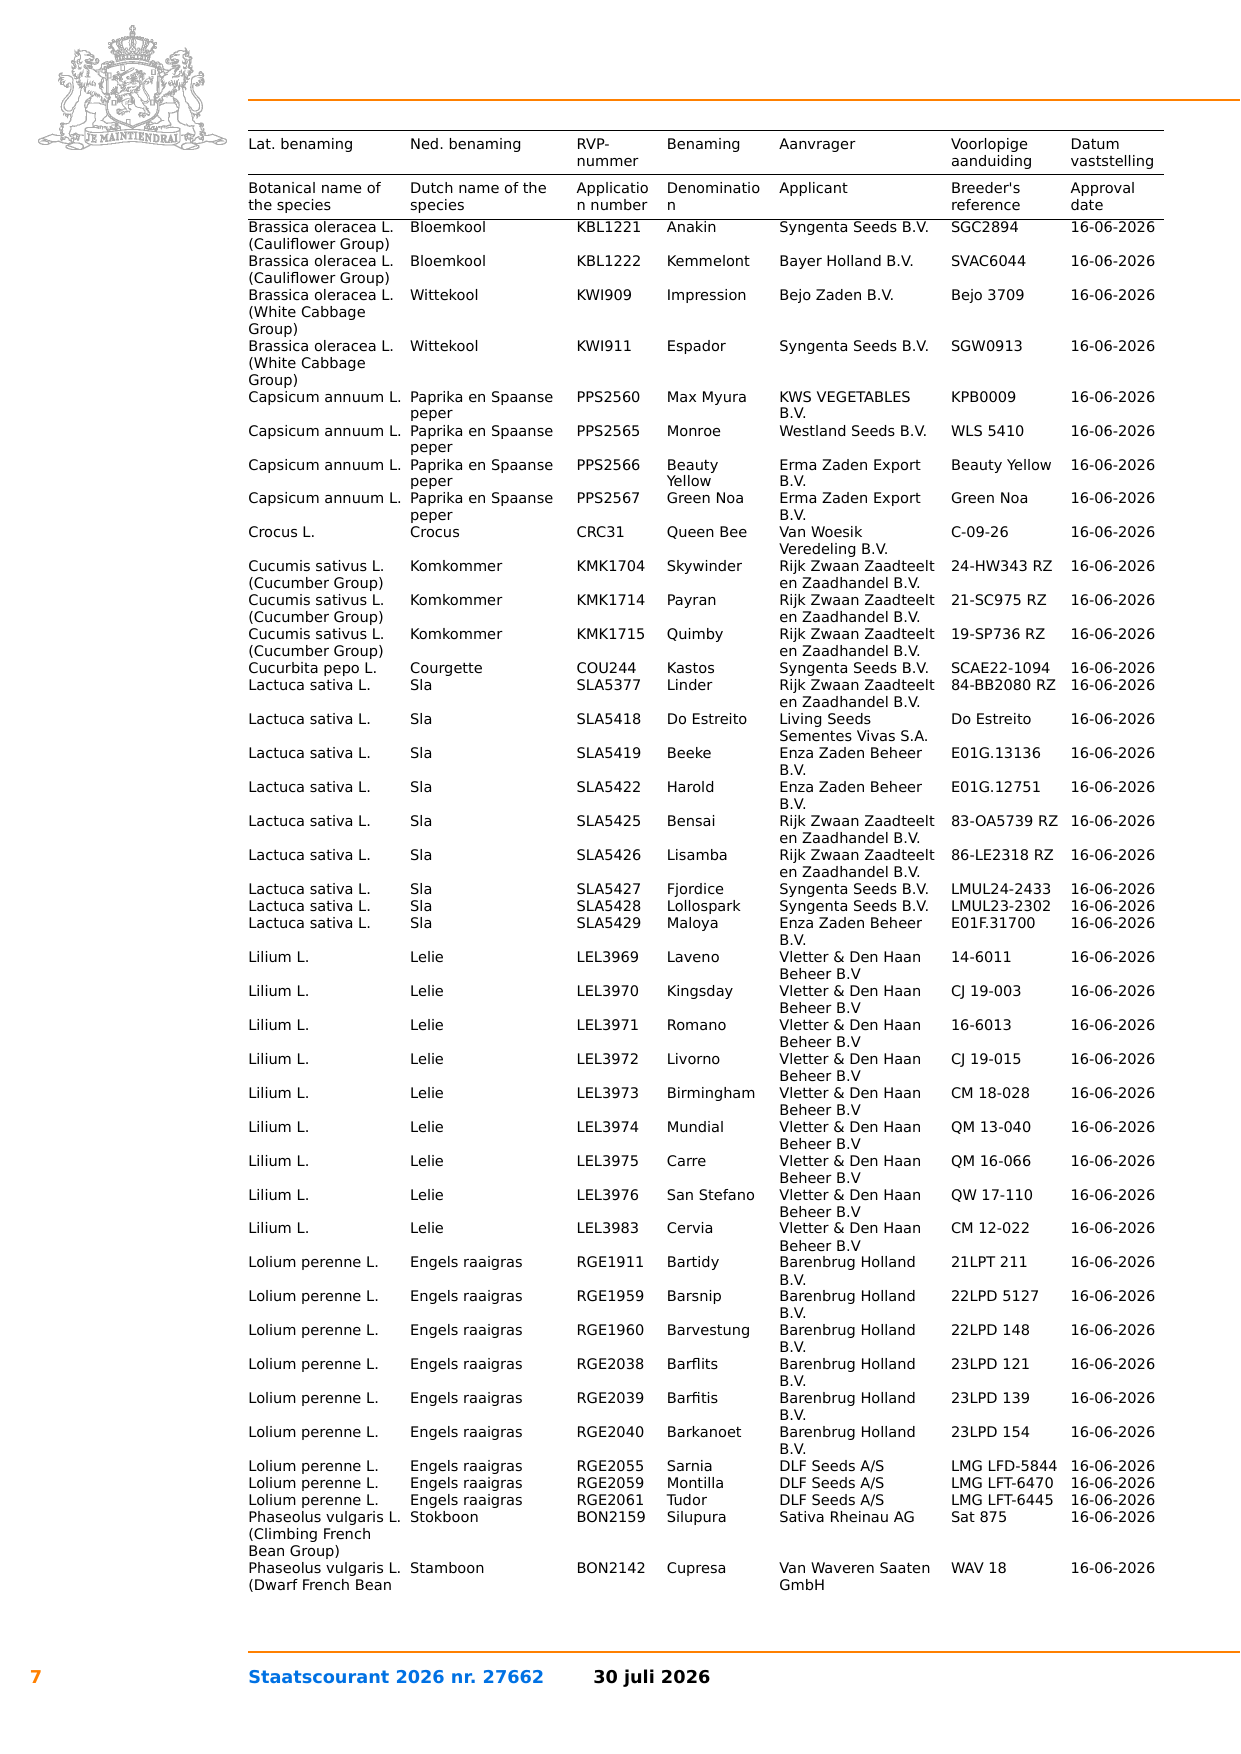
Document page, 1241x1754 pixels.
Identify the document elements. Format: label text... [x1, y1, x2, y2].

table_cell San Stefano [661, 1186, 773, 1220]
table_cell Paprika en Spaanse peper [404, 423, 570, 456]
table_cell SLA5426 [570, 847, 661, 881]
table_cell Bejo Zaden B.V. [773, 287, 945, 337]
table_cell Romano [661, 1017, 773, 1051]
table_cell Barenbrug Holland B.V. [773, 1254, 945, 1288]
table_cell 16-06-2026 [1065, 389, 1163, 422]
table_cell Syngenta Seeds B.V. [773, 338, 945, 388]
table_cell Engels raaigras [404, 1390, 570, 1424]
table_cell Vletter & Den Haan Beheer B.V [773, 949, 945, 983]
table_cell 24-HW343 RZ [945, 558, 1064, 592]
table_cell SLA5419 [570, 745, 661, 779]
table_cell 16-06-2026 [1065, 423, 1163, 456]
table_cell Vletter & Den Haan Beheer B.V [773, 1220, 945, 1254]
table_cell 16-06-2026 [1065, 983, 1163, 1017]
table_cell Lelie [404, 1153, 570, 1186]
table_cell Bartidy [661, 1254, 773, 1288]
table_cell Erma Zaden Export B.V. [773, 490, 945, 524]
table_cell WLS 5410 [945, 423, 1064, 456]
table_cell Capsicum annuum L. [248, 423, 404, 456]
table_cell Livorno [661, 1051, 773, 1084]
table_cell KBL1221 [570, 220, 661, 253]
table_cell WAV 18 [945, 1560, 1064, 1594]
table_cell Sla [404, 881, 570, 898]
table_cell 16-06-2026 [1065, 1322, 1163, 1356]
table_cell Lelie [404, 1085, 570, 1118]
table_cell RGE1959 [570, 1288, 661, 1322]
table_cell RGE1911 [570, 1254, 661, 1288]
table_cell Engels raaigras [404, 1288, 570, 1322]
table_cell Bloemkool [404, 220, 570, 253]
table_cell Rijk Zwaan Zaadteelt en Zaadhandel B.V. [773, 813, 945, 847]
table_cell 16-06-2026 [1065, 677, 1163, 711]
table_cell KMK1715 [570, 626, 661, 660]
table_cell Beeke [661, 745, 773, 779]
table_cell Vletter & Den Haan Beheer B.V [773, 1017, 945, 1051]
table_cell Lolium perenne L. [248, 1424, 404, 1458]
table_cell Vletter & Den Haan Beheer B.V [773, 1153, 945, 1186]
table_cell Courgette [404, 660, 570, 677]
table_cell Birmingham [661, 1085, 773, 1118]
table_cell Paprika en Spaanse peper [404, 389, 570, 422]
table_cell 22LPD 148 [945, 1322, 1064, 1356]
table_cell Lolium perenne L. [248, 1254, 404, 1288]
table_cell 21LPT 211 [945, 1254, 1064, 1288]
table_cell SLA5428 [570, 898, 661, 915]
table_cell Barenbrug Holland B.V. [773, 1322, 945, 1356]
table_cell 83-OA5739 RZ [945, 813, 1064, 847]
table_cell Stamboon [404, 1560, 570, 1594]
table_cell Engels raaigras [404, 1254, 570, 1288]
table_cell 16-06-2026 [1065, 490, 1163, 524]
table_cell LMG LFT-6470 [945, 1475, 1064, 1492]
table_cell Komkommer [404, 592, 570, 626]
table_cell Sla [404, 847, 570, 881]
picture [38, 25, 227, 150]
table_cell Carre [661, 1153, 773, 1186]
table_cell 16-06-2026 [1065, 1119, 1163, 1152]
table_cell Capsicum annuum L. [248, 456, 404, 490]
table_cell 16-06-2026 [1065, 1085, 1163, 1118]
table_cell Barvestung [661, 1322, 773, 1356]
table_cell 16-06-2026 [1065, 881, 1163, 898]
table_cell Linder [661, 677, 773, 711]
table_cell Enza Zaden Beheer B.V. [773, 779, 945, 813]
table_cell CJ 19-015 [945, 1051, 1064, 1084]
table_cell 16-06-2026 [1065, 660, 1163, 677]
table_cell 16-06-2026 [1065, 558, 1163, 592]
table_cell Vletter & Den Haan Beheer B.V [773, 1051, 945, 1084]
table_cell Engels raaigras [404, 1492, 570, 1509]
table_cell Mundial [661, 1119, 773, 1152]
table_cell Lelie [404, 949, 570, 983]
table_cell PPS2567 [570, 490, 661, 524]
table_cell Sla [404, 915, 570, 949]
table_cell 16-06-2026 [1065, 1390, 1163, 1424]
table_cell BON2159 [570, 1509, 661, 1560]
table_cell Sla [404, 711, 570, 745]
table_cell Komkommer [404, 626, 570, 660]
table_cell 14-6011 [945, 949, 1064, 983]
table_cell SCAE22-1094 [945, 660, 1064, 677]
table_cell SLA5425 [570, 813, 661, 847]
table_cell Cucurbita pepo L. [248, 660, 404, 677]
table_cell SLA5422 [570, 779, 661, 813]
table_cell Dutch name of the species [404, 175, 570, 219]
table_cell 16-06-2026 [1065, 1051, 1163, 1084]
table_cell Barenbrug Holland B.V. [773, 1390, 945, 1424]
table_cell Engels raaigras [404, 1356, 570, 1390]
table_cell LEL3975 [570, 1153, 661, 1186]
table_cell SGC2894 [945, 220, 1064, 253]
table_cell Barenbrug Holland B.V. [773, 1288, 945, 1322]
table_cell Lilium L. [248, 949, 404, 983]
table_cell Syngenta Seeds B.V. [773, 898, 945, 915]
table_cell Van Waveren Saaten GmbH [773, 1560, 945, 1594]
table_cell Sativa Rheinau AG [773, 1509, 945, 1560]
table_cell 16-06-2026 [1065, 1492, 1163, 1509]
table_cell RGE2061 [570, 1492, 661, 1509]
table_cell Cervia [661, 1220, 773, 1254]
table_cell Cupresa [661, 1560, 773, 1594]
table_cell Engels raaigras [404, 1458, 570, 1475]
table_cell Lactuca sativa L. [248, 847, 404, 881]
table_cell RGE2039 [570, 1390, 661, 1424]
table_cell 16-06-2026 [1065, 456, 1163, 490]
table_cell Green Noa [945, 490, 1064, 524]
table_cell RGE2038 [570, 1356, 661, 1390]
table_cell PPS2565 [570, 423, 661, 456]
table_cell LEL3974 [570, 1119, 661, 1152]
table_cell Lelie [404, 1119, 570, 1152]
table_header Ned. benaming [404, 131, 570, 174]
table_cell LEL3976 [570, 1186, 661, 1220]
table_header Aanvrager [773, 131, 945, 174]
table_cell Approval date [1065, 175, 1163, 219]
table_cell 16-06-2026 [1065, 626, 1163, 660]
table_cell LMG LFT-6445 [945, 1492, 1064, 1509]
table_cell 16-06-2026 [1065, 949, 1163, 983]
table_cell KBL1222 [570, 253, 661, 287]
table_cell PPS2566 [570, 456, 661, 490]
table_cell SLA5418 [570, 711, 661, 745]
table_cell SVAC6044 [945, 253, 1064, 287]
table_cell 23LPD 139 [945, 1390, 1064, 1424]
table_cell RGE2059 [570, 1475, 661, 1492]
table_cell Capsicum annuum L. [248, 389, 404, 422]
table_cell DLF Seeds A/S [773, 1492, 945, 1509]
table_cell Cucumis sativus L. (Cucumber Group) [248, 626, 404, 660]
table_cell Barflits [661, 1356, 773, 1390]
table_cell Stokboon [404, 1509, 570, 1560]
table_cell Silupura [661, 1509, 773, 1560]
table_cell Lactuca sativa L. [248, 915, 404, 949]
table_cell KWI911 [570, 338, 661, 388]
table_cell Lilium L. [248, 1085, 404, 1118]
table_cell 16-06-2026 [1065, 711, 1163, 745]
table_cell Paprika en Spaanse peper [404, 456, 570, 490]
table_cell Payran [661, 592, 773, 626]
table_cell Syngenta Seeds B.V. [773, 660, 945, 677]
table_cell Westland Seeds B.V. [773, 423, 945, 456]
table_cell 16-06-2026 [1065, 1424, 1163, 1458]
table_cell SLA5429 [570, 915, 661, 949]
table_cell Barkanoet [661, 1424, 773, 1458]
table_cell Sla [404, 813, 570, 847]
table_cell PPS2560 [570, 389, 661, 422]
table_cell Sarnia [661, 1458, 773, 1475]
table_cell LEL3972 [570, 1051, 661, 1084]
table_cell Fjordice [661, 881, 773, 898]
table_cell Rijk Zwaan Zaadteelt en Zaadhandel B.V. [773, 626, 945, 660]
table_cell 21-SC975 RZ [945, 592, 1064, 626]
table_cell Kingsday [661, 983, 773, 1017]
table_cell Anakin [661, 220, 773, 253]
table_cell Lilium L. [248, 983, 404, 1017]
table_cell Brassica oleracea L. (White Cabbage Group) [248, 338, 404, 388]
table_cell Lelie [404, 1186, 570, 1220]
table_cell Bensai [661, 813, 773, 847]
table_cell 16-06-2026 [1065, 779, 1163, 813]
table_cell Cucumis sativus L. (Cucumber Group) [248, 592, 404, 626]
table_cell 16-06-2026 [1065, 847, 1163, 881]
table_cell Tudor [661, 1492, 773, 1509]
table_cell Lilium L. [248, 1017, 404, 1051]
table_cell Komkommer [404, 558, 570, 592]
table_cell Lilium L. [248, 1119, 404, 1152]
table_cell Bayer Holland B.V. [773, 253, 945, 287]
table_cell CM 18-028 [945, 1085, 1064, 1118]
table_cell Kemmelont [661, 253, 773, 287]
table_cell KMK1714 [570, 592, 661, 626]
table_cell 16-06-2026 [1065, 1560, 1163, 1594]
table_cell C-09-26 [945, 524, 1064, 558]
table_cell 84-BB2080 RZ [945, 677, 1064, 711]
table_header Lat. benaming [248, 131, 404, 174]
table_cell LEL3969 [570, 949, 661, 983]
table_cell Lilium L. [248, 1186, 404, 1220]
table_cell Denomination [661, 175, 773, 219]
table_cell RGE1960 [570, 1322, 661, 1356]
table_cell Queen Bee [661, 524, 773, 558]
table_cell Lelie [404, 983, 570, 1017]
table_cell Lolium perenne L. [248, 1492, 404, 1509]
table_cell 16-06-2026 [1065, 287, 1163, 337]
table_cell Lactuca sativa L. [248, 813, 404, 847]
table_cell Beauty Yellow [661, 456, 773, 490]
table_cell Bloemkool [404, 253, 570, 287]
table_cell 19-SP736 RZ [945, 626, 1064, 660]
table_cell Lactuca sativa L. [248, 711, 404, 745]
table_cell Barenbrug Holland B.V. [773, 1424, 945, 1458]
table_header RVP-nummer [570, 131, 661, 174]
table_cell Lilium L. [248, 1153, 404, 1186]
table_cell Lactuca sativa L. [248, 881, 404, 898]
table_cell Vletter & Den Haan Beheer B.V [773, 1085, 945, 1118]
table_cell LEL3983 [570, 1220, 661, 1254]
table_cell 16-06-2026 [1065, 813, 1163, 847]
table_cell Rijk Zwaan Zaadteelt en Zaadhandel B.V. [773, 558, 945, 592]
table_cell 16-06-2026 [1065, 592, 1163, 626]
table_cell 16-06-2026 [1065, 338, 1163, 388]
table_cell Lactuca sativa L. [248, 898, 404, 915]
table_cell QW 17-110 [945, 1186, 1064, 1220]
table_cell Lollospark [661, 898, 773, 915]
table_cell 16-06-2026 [1065, 524, 1163, 558]
table_cell Lolium perenne L. [248, 1390, 404, 1424]
table_cell RGE2040 [570, 1424, 661, 1458]
table_cell Phaseolus vulgaris L. (Dwarf French Bean [248, 1560, 404, 1594]
table_cell 16-06-2026 [1065, 745, 1163, 779]
table_cell Lisamba [661, 847, 773, 881]
table_cell Sla [404, 745, 570, 779]
table_cell Lilium L. [248, 1220, 404, 1254]
table_cell Lolium perenne L. [248, 1458, 404, 1475]
table_cell Crocus L. [248, 524, 404, 558]
table_cell Phaseolus vulgaris L. (Climbing French Bean Group) [248, 1509, 404, 1560]
table_cell 16-06-2026 [1065, 1475, 1163, 1492]
table_cell Brassica oleracea L. (Cauliflower Group) [248, 220, 404, 253]
table_cell Engels raaigras [404, 1475, 570, 1492]
table_cell Sla [404, 779, 570, 813]
table_cell LMG LFD-5844 [945, 1458, 1064, 1475]
table_cell 16-6013 [945, 1017, 1064, 1051]
table_cell Lolium perenne L. [248, 1322, 404, 1356]
table_cell Enza Zaden Beheer B.V. [773, 745, 945, 779]
table_cell LEL3971 [570, 1017, 661, 1051]
table_cell Barenbrug Holland B.V. [773, 1356, 945, 1390]
table_cell 86-LE2318 RZ [945, 847, 1064, 881]
table_cell SLA5427 [570, 881, 661, 898]
table_cell SLA5377 [570, 677, 661, 711]
table_cell Green Noa [661, 490, 773, 524]
table_cell Do Estreito [945, 711, 1064, 745]
table_cell Rijk Zwaan Zaadteelt en Zaadhandel B.V. [773, 677, 945, 711]
table_cell KWI909 [570, 287, 661, 337]
table_cell 16-06-2026 [1065, 253, 1163, 287]
table_cell Wittekool [404, 338, 570, 388]
table_cell Capsicum annuum L. [248, 490, 404, 524]
table_cell 16-06-2026 [1065, 1288, 1163, 1322]
table_cell Applicant [773, 175, 945, 219]
table_cell Lactuca sativa L. [248, 677, 404, 711]
table_cell 16-06-2026 [1065, 1509, 1163, 1560]
table_cell LMUL24-2433 [945, 881, 1064, 898]
table_cell Sla [404, 898, 570, 915]
table_cell Montilla [661, 1475, 773, 1492]
table_cell BON2142 [570, 1560, 661, 1594]
table_cell Breeder's reference [945, 175, 1064, 219]
table_cell Botanical name of the species [248, 175, 404, 219]
table_cell Lelie [404, 1220, 570, 1254]
table_cell Enza Zaden Beheer B.V. [773, 915, 945, 949]
table_cell 16-06-2026 [1065, 898, 1163, 915]
table_cell Wittekool [404, 287, 570, 337]
table_cell Cucumis sativus L. (Cucumber Group) [248, 558, 404, 592]
table_cell QM 13-040 [945, 1119, 1064, 1152]
table_cell Paprika en Spaanse peper [404, 490, 570, 524]
table_cell Impression [661, 287, 773, 337]
table_cell Rijk Zwaan Zaadteelt en Zaadhandel B.V. [773, 592, 945, 626]
table_cell Laveno [661, 949, 773, 983]
table_cell Beauty Yellow [945, 456, 1064, 490]
table_cell Lolium perenne L. [248, 1475, 404, 1492]
table_header Voorlopige aanduiding [945, 131, 1064, 174]
table_cell 16-06-2026 [1065, 1186, 1163, 1220]
table_cell Espador [661, 338, 773, 388]
table_cell Brassica oleracea L. (White Cabbage Group) [248, 287, 404, 337]
table_cell Lelie [404, 1051, 570, 1084]
table_cell LMUL23-2302 [945, 898, 1064, 915]
table_cell SGW0913 [945, 338, 1064, 388]
table_cell 16-06-2026 [1065, 220, 1163, 253]
table_cell 22LPD 5127 [945, 1288, 1064, 1322]
table_cell Rijk Zwaan Zaadteelt en Zaadhandel B.V. [773, 847, 945, 881]
table_cell 16-06-2026 [1065, 1017, 1163, 1051]
table_cell Vletter & Den Haan Beheer B.V [773, 1119, 945, 1152]
table_cell DLF Seeds A/S [773, 1475, 945, 1492]
table_cell Lolium perenne L. [248, 1288, 404, 1322]
table_cell Maloya [661, 915, 773, 949]
table_cell 23LPD 121 [945, 1356, 1064, 1390]
table_header Benaming [661, 131, 773, 174]
table_cell Bejo 3709 [945, 287, 1064, 337]
table_cell 16-06-2026 [1065, 915, 1163, 949]
table_cell E01G.12751 [945, 779, 1064, 813]
table_cell 16-06-2026 [1065, 1153, 1163, 1186]
table_cell Kastos [661, 660, 773, 677]
table_cell Syngenta Seeds B.V. [773, 881, 945, 898]
table_cell Syngenta Seeds B.V. [773, 220, 945, 253]
table_cell Engels raaigras [404, 1424, 570, 1458]
table_cell E01G.13136 [945, 745, 1064, 779]
table_cell DLF Seeds A/S [773, 1458, 945, 1475]
table_cell Lactuca sativa L. [248, 779, 404, 813]
table_cell 16-06-2026 [1065, 1458, 1163, 1475]
table_cell Harold [661, 779, 773, 813]
table_header Datum vaststelling [1065, 131, 1163, 174]
table_cell Engels raaigras [404, 1322, 570, 1356]
table_cell Lilium L. [248, 1051, 404, 1084]
table_cell Van Woesik Veredeling B.V. [773, 524, 945, 558]
table_cell Skywinder [661, 558, 773, 592]
table_cell RGE2055 [570, 1458, 661, 1475]
table_cell Application number [570, 175, 661, 219]
table_cell E01F.31700 [945, 915, 1064, 949]
table_cell Quimby [661, 626, 773, 660]
table_cell Lelie [404, 1017, 570, 1051]
table_cell Lolium perenne L. [248, 1356, 404, 1390]
table_cell Brassica oleracea L. (Cauliflower Group) [248, 253, 404, 287]
table_cell CM 12-022 [945, 1220, 1064, 1254]
table_cell KMK1704 [570, 558, 661, 592]
table_cell Sla [404, 677, 570, 711]
table_cell Living Seeds Sementes Vivas S.A. [773, 711, 945, 745]
table_cell CRC31 [570, 524, 661, 558]
table_cell Barsnip [661, 1288, 773, 1322]
table_cell Monroe [661, 423, 773, 456]
table_cell Vletter & Den Haan Beheer B.V [773, 983, 945, 1017]
table_cell Lactuca sativa L. [248, 745, 404, 779]
table_cell QM 16-066 [945, 1153, 1064, 1186]
table_cell Barfitis [661, 1390, 773, 1424]
table_cell Max Myura [661, 389, 773, 422]
table_cell Sat 875 [945, 1509, 1064, 1560]
table_cell 16-06-2026 [1065, 1356, 1163, 1390]
table_cell KWS VEGETABLES B.V. [773, 389, 945, 422]
table_cell Crocus [404, 524, 570, 558]
table_cell KPB0009 [945, 389, 1064, 422]
table_cell COU244 [570, 660, 661, 677]
table_cell Do Estreito [661, 711, 773, 745]
table_cell 16-06-2026 [1065, 1220, 1163, 1254]
table_cell LEL3973 [570, 1085, 661, 1118]
table_cell 23LPD 154 [945, 1424, 1064, 1458]
table_cell CJ 19-003 [945, 983, 1064, 1017]
table_cell 16-06-2026 [1065, 1254, 1163, 1288]
table_cell LEL3970 [570, 983, 661, 1017]
table_cell Erma Zaden Export B.V. [773, 456, 945, 490]
table_cell Vletter & Den Haan Beheer B.V [773, 1186, 945, 1220]
